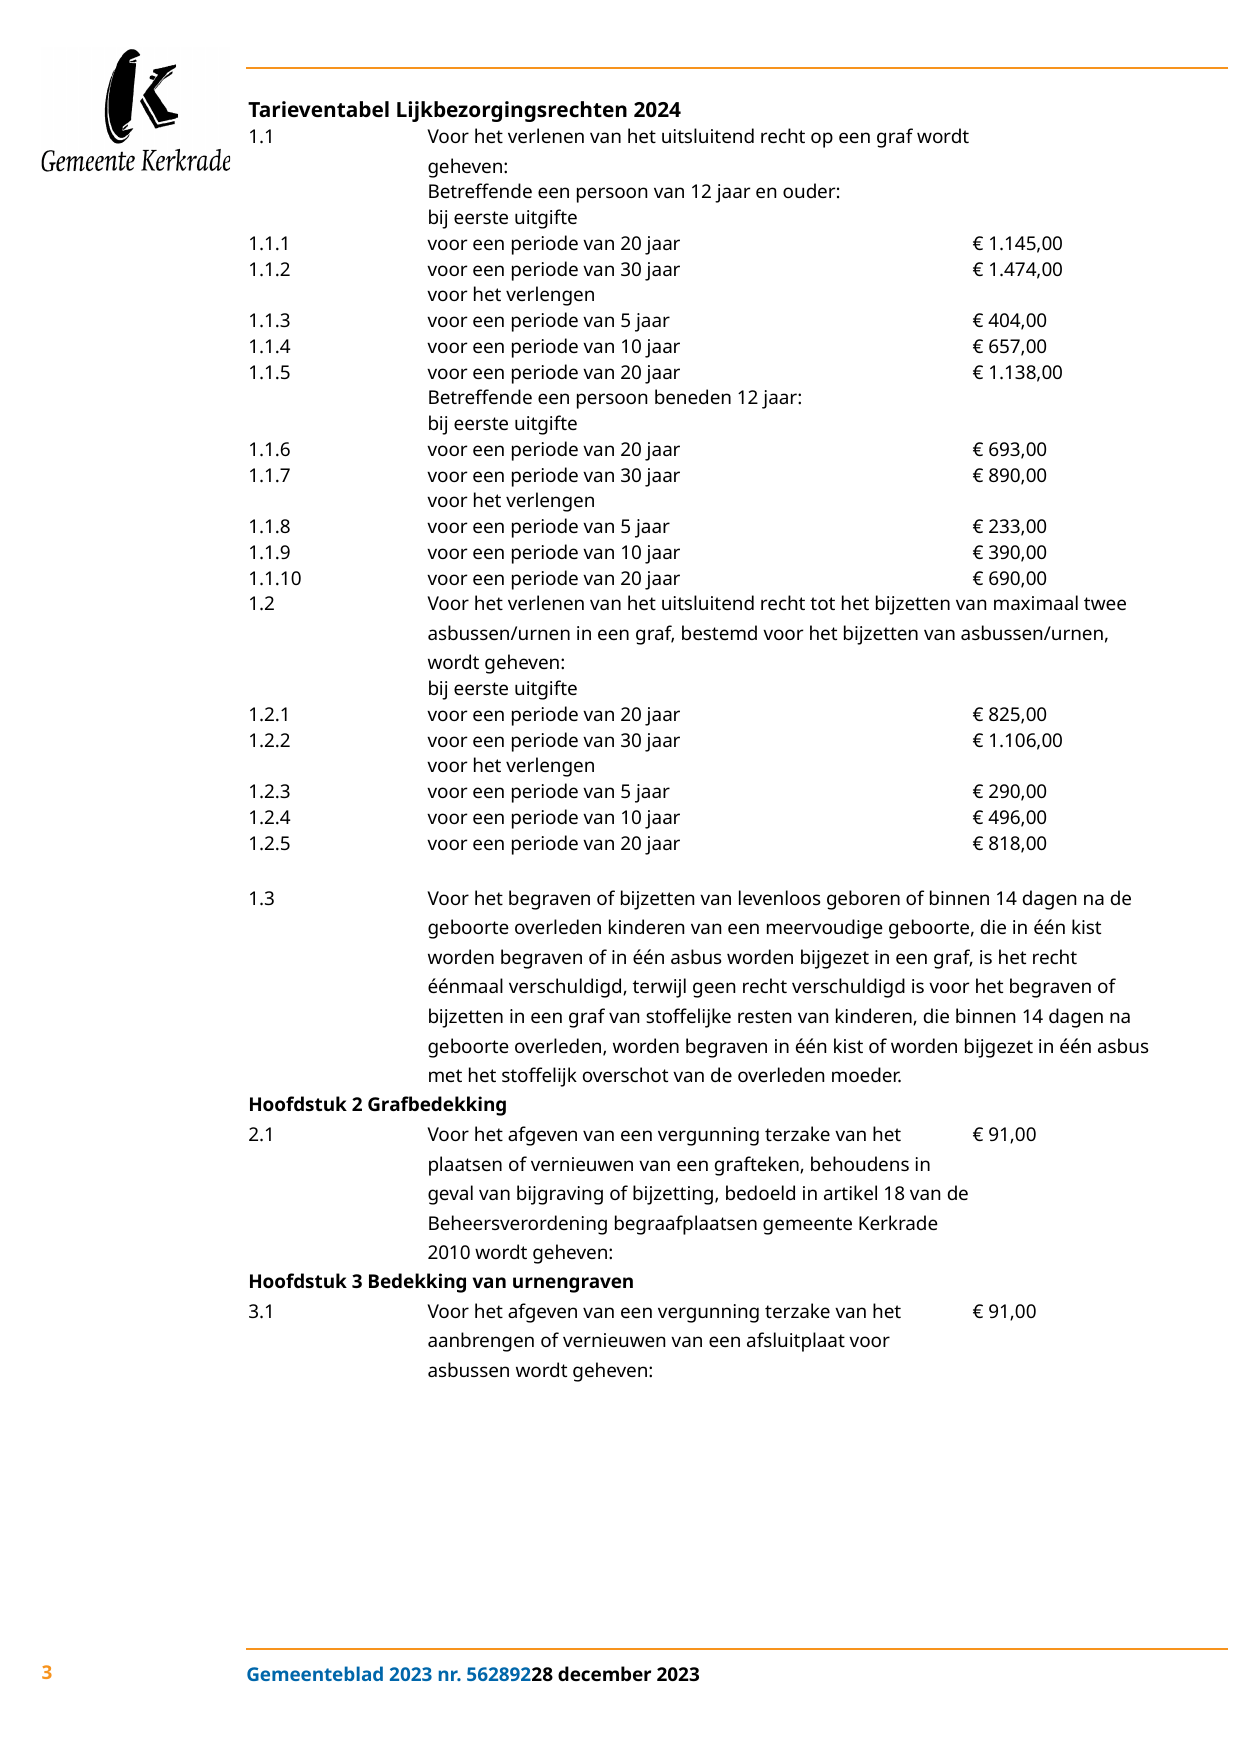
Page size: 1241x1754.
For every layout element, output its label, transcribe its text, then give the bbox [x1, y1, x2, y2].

picture [41, 47, 231, 172]
table_cell voor een periode van 10 jaar [427, 539, 972, 565]
table_cell bij eerste uitgifte [427, 675, 972, 701]
table_cell € 1.138,00 [973, 359, 1152, 384]
table_cell Voor het verlenen van het uitsluitend recht tot het bijzetten van maximaal twee asbussen/urnen in een graf, bestemd voor het bijzetten van asbussen/urnen, wordt geheven: [427, 590, 1152, 675]
table_cell [248, 385, 427, 410]
table_cell 1.2 [248, 590, 427, 675]
table_cell [973, 179, 1152, 204]
table_cell 1.2.3 [248, 778, 427, 804]
table_cell voor een periode van 30 jaar [427, 727, 972, 752]
table_cell € 290,00 [973, 778, 1152, 804]
table_cell 1.2.2 [248, 727, 427, 752]
text Hoofdstuk 2 Grafbedekking [248, 1091, 1152, 1117]
table_cell bij eerste uitgifte [427, 205, 972, 230]
table_cell voor een periode van 20 jaar [427, 230, 972, 256]
table_cell € 1.474,00 [973, 256, 1152, 282]
table_cell voor het verlengen [427, 488, 972, 513]
table_cell [973, 675, 1152, 701]
table_cell voor het verlengen [427, 753, 972, 778]
table_cell 1.1.7 [248, 462, 427, 487]
table_header € 91,00 [973, 1121, 1152, 1265]
table_cell voor het verlengen [427, 282, 972, 307]
table_header € 91,00 [973, 1298, 1152, 1383]
table_cell voor een periode van 5 jaar [427, 308, 972, 333]
table_cell € 390,00 [973, 539, 1152, 565]
table_cell voor een periode van 30 jaar [427, 462, 972, 487]
table_cell [248, 488, 427, 513]
table_cell Voor het begraven of bijzetten van levenloos geboren of binnen 14 dagen na de geboorte overleden kinderen van een meervoudige geboorte, die in één kist worden begraven of in één asbus worden bijgezet in een graf, is het recht éénmaal verschuldigd, terwijl geen recht verschuldigd is voor het begraven of bijzetten in een graf van stoffelijke resten van kinderen, die binnen 14 dagen na geboorte overleden, worden begraven in één kist of worden bijgezet in één asbus met het stoffelijk overschot van de overleden moeder. [427, 885, 1152, 1088]
table_cell 1.2.1 [248, 701, 427, 727]
table_cell € 233,00 [973, 513, 1152, 539]
table_cell [973, 282, 1152, 307]
table_header Voor het afgeven van een vergunning terzake van het plaatsen of vernieuwen van een grafteken, behoudens in geval van bijgraving of bijzetting, bedoeld in artikel 18 van de Beheersverordening begraafplaatsen gemeente Kerkrade 2010 wordt geheven: [427, 1121, 972, 1265]
table_cell 1.1.2 [248, 256, 427, 282]
table_cell 1.3 [248, 885, 427, 1088]
table_cell voor een periode van 5 jaar [427, 778, 972, 804]
table_cell bij eerste uitgifte [427, 410, 972, 436]
table_header [973, 124, 1152, 179]
table_cell 1.1.10 [248, 565, 427, 590]
table_cell [973, 410, 1152, 436]
table_cell 1.1.6 [248, 436, 427, 462]
table_cell [248, 410, 427, 436]
table_header Voor het afgeven van een vergunning terzake van het aanbrengen of vernieuwen van een afsluitplaat voor asbussen wordt geheven: [427, 1298, 972, 1383]
table_cell voor een periode van 30 jaar [427, 256, 972, 282]
table_cell € 690,00 [973, 565, 1152, 590]
table_cell € 496,00 [973, 804, 1152, 830]
table_header 1.1 [248, 124, 427, 179]
table_cell Betreffende een persoon beneden 12 jaar: [427, 385, 972, 410]
table_cell 1.1.3 [248, 308, 427, 333]
table_cell 1.1.4 [248, 333, 427, 359]
table_header Voor het verlenen van het uitsluitend recht op een graf wordt geheven: [427, 124, 972, 179]
table_cell [973, 205, 1152, 230]
table_cell 1.1.5 [248, 359, 427, 384]
table_cell 1.1.1 [248, 230, 427, 256]
table_cell € 404,00 [973, 308, 1152, 333]
table_cell [248, 179, 427, 204]
table_cell voor een periode van 20 jaar [427, 565, 972, 590]
table_cell [973, 753, 1152, 778]
table_cell voor een periode van 10 jaar [427, 804, 972, 830]
text Tarieventabel Lijkbezorgingsrechten 2024 [248, 95, 1152, 123]
table_cell € 825,00 [973, 701, 1152, 727]
table_cell [248, 282, 427, 307]
table_cell 1.2.4 [248, 804, 427, 830]
table_cell € 693,00 [973, 436, 1152, 462]
table_cell [248, 675, 427, 701]
table_cell € 818,00 [973, 830, 1152, 885]
text Hoofdstuk 3 Bedekking van urnengraven [248, 1268, 1152, 1294]
table_cell € 1.145,00 [973, 230, 1152, 256]
table_cell voor een periode van 10 jaar [427, 333, 972, 359]
table_cell voor een periode van 5 jaar [427, 513, 972, 539]
table_cell voor een periode van 20 jaar [427, 359, 972, 384]
table_cell 1.2.5 [248, 830, 427, 885]
table_cell 1.1.9 [248, 539, 427, 565]
table_cell [248, 753, 427, 778]
table_cell voor een periode van 20 jaar [427, 830, 972, 885]
table_header 3.1 [248, 1298, 427, 1383]
table_cell € 1.106,00 [973, 727, 1152, 752]
table_cell [973, 385, 1152, 410]
table_cell voor een periode van 20 jaar [427, 701, 972, 727]
table_header 2.1 [248, 1121, 427, 1265]
table_cell [248, 205, 427, 230]
table_cell [973, 488, 1152, 513]
table_cell € 890,00 [973, 462, 1152, 487]
table_cell Betreffende een persoon van 12 jaar en ouder: [427, 179, 972, 204]
table_cell € 657,00 [973, 333, 1152, 359]
table_cell 1.1.8 [248, 513, 427, 539]
table_cell voor een periode van 20 jaar [427, 436, 972, 462]
